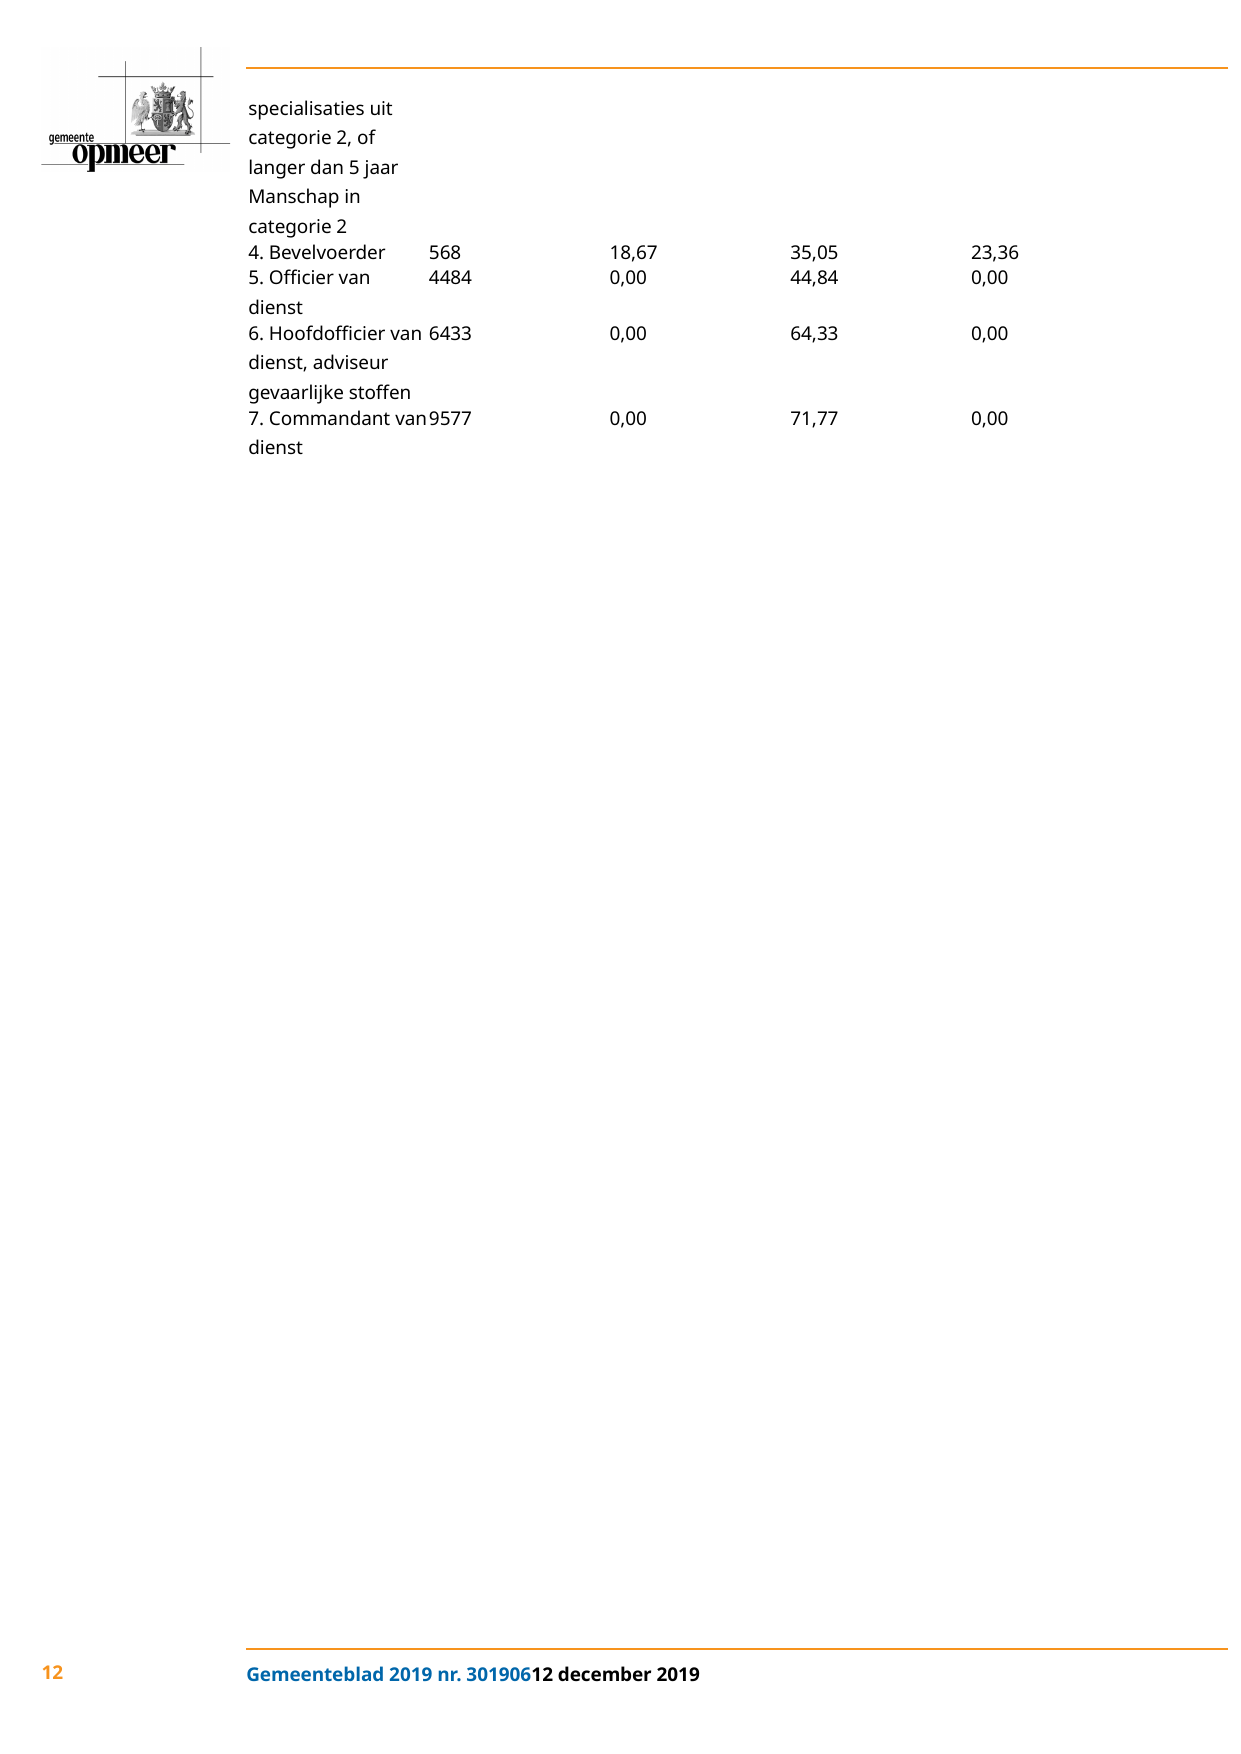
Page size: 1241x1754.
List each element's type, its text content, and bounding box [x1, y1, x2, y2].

table_cell 4. Bevelvoerder [248, 239, 429, 264]
table_cell 0,00 [609, 265, 790, 320]
table_cell [790, 95, 971, 239]
table_cell 35,05 [790, 239, 971, 264]
table_cell [429, 95, 609, 239]
table_cell 0,00 [609, 320, 790, 405]
table_cell 5. Officier van dienst [248, 265, 429, 320]
table_cell 6. Hoofdofficier van dienst, adviseur gevaarlijke stoffen [248, 320, 429, 405]
table_cell 6433 [429, 320, 609, 405]
table_cell 568 [429, 239, 609, 264]
table_cell [609, 95, 790, 239]
table_cell specialisaties uit categorie 2, of langer dan 5 jaar Manschap in categorie 2 [248, 95, 429, 239]
table_cell 18,67 [609, 239, 790, 264]
table_cell 0,00 [971, 265, 1152, 320]
table_cell 64,33 [790, 320, 971, 405]
picture [41, 47, 231, 172]
table_cell 0,00 [609, 405, 790, 460]
table_cell 23,36 [971, 239, 1152, 264]
table_cell 4484 [429, 265, 609, 320]
table_cell [971, 95, 1152, 239]
table_cell 0,00 [971, 405, 1152, 460]
table_cell 71,77 [790, 405, 971, 460]
table_cell 44,84 [790, 265, 971, 320]
table_cell 9577 [429, 405, 609, 460]
table_cell 0,00 [971, 320, 1152, 405]
table_cell 7. Commandant van dienst [248, 405, 429, 460]
